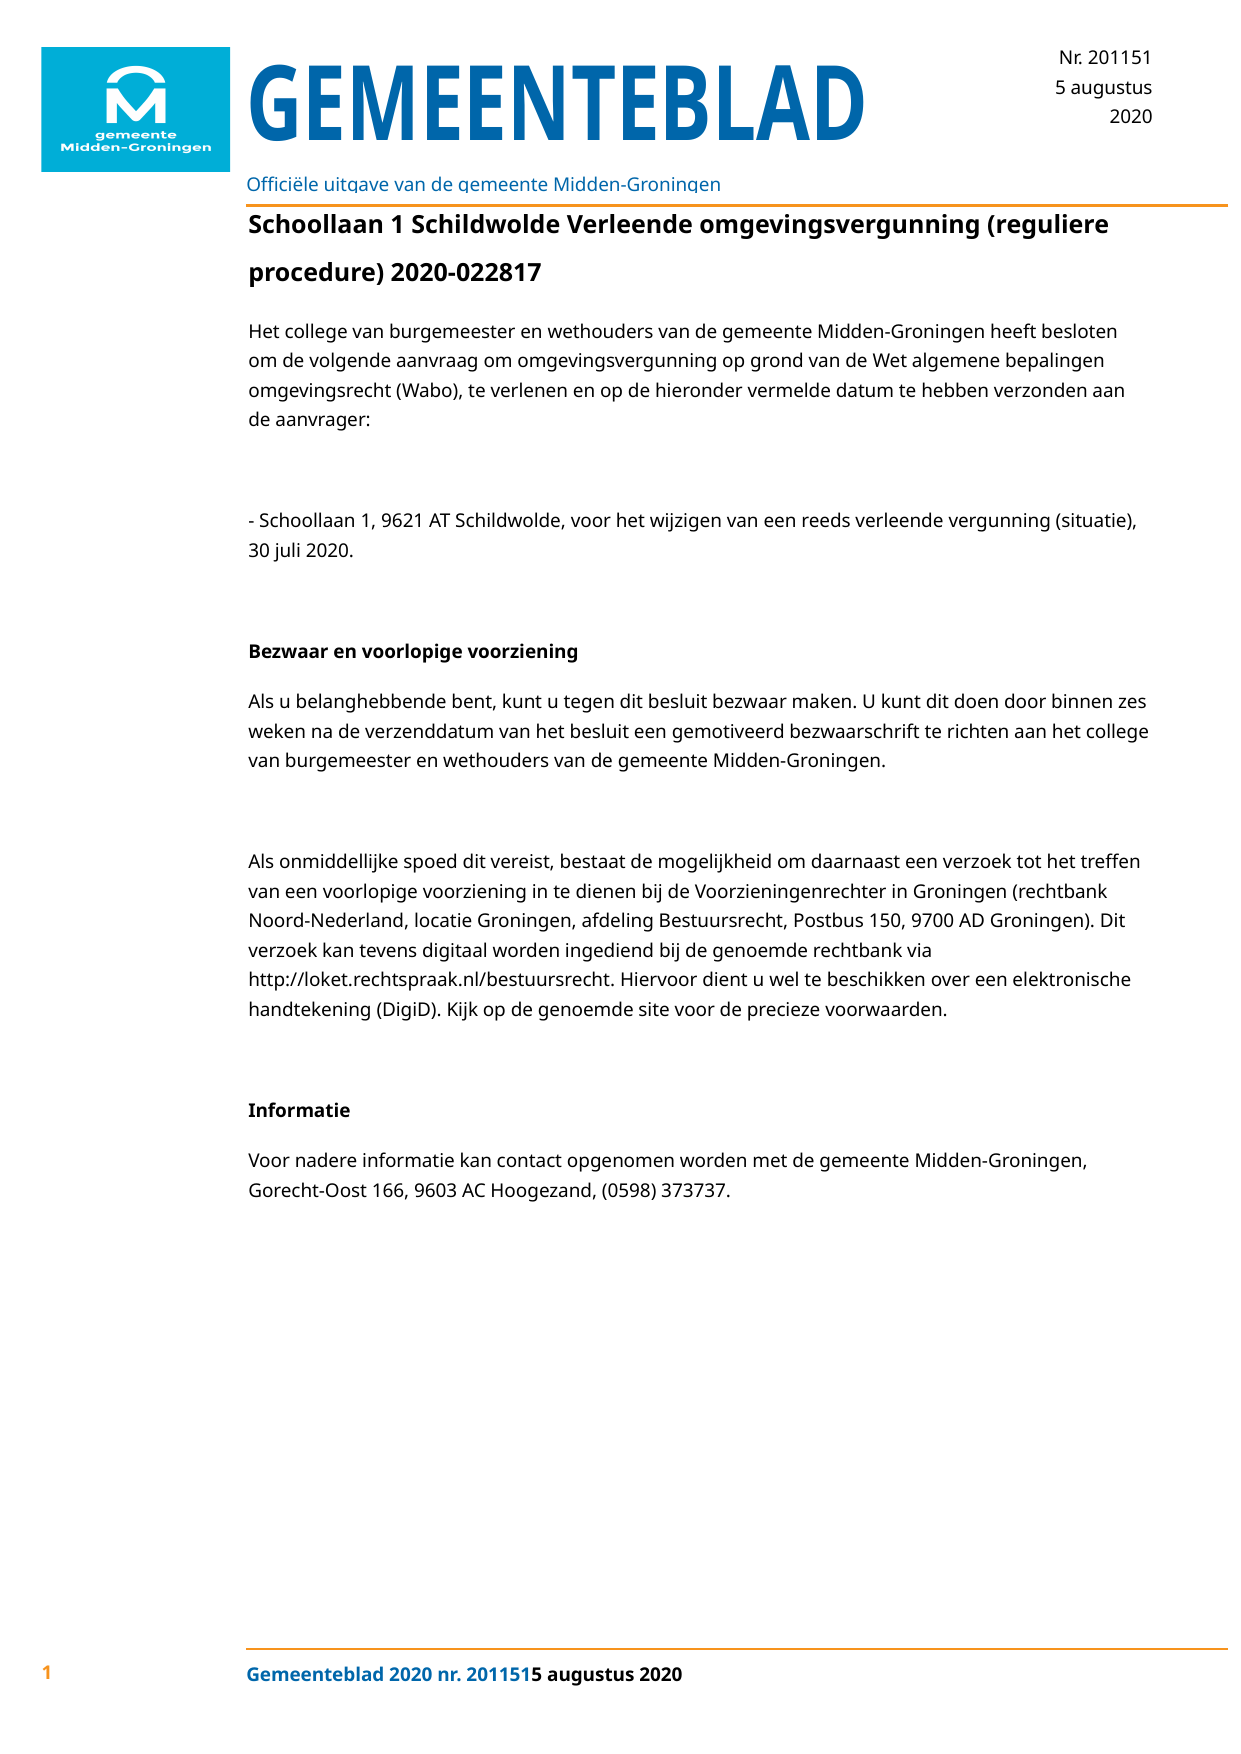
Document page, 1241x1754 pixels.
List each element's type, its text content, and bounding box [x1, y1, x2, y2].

picture [108, 66, 164, 82]
picture [107, 89, 165, 122]
text Als onmiddellijke spoed dit vereist, bestaat de mogelijkheid om daarnaast een verzoek tot het treffen van een voorlopige voorziening in te dienen bij de Voorzieningenrechter in Groningen (rechtbank Noord-Nederland, locatie Groningen, afdeling Bestuursrecht, Postbus 150, 9700 AD Groningen). Dit verzoek kan tevens digitaal worden ingediend bij de genoemde rechtbank via http://loket.rechtspraak.nl/bestuursrecht. Hiervoor dient u wel te beschikken over een elektronische handtekening (DigiD). Kijk op de genoemde site voor de precieze voorwaarden. [248, 848, 1152, 1022]
picture [184, 146, 190, 153]
text Bezwaar en voorlopige voorziening [248, 638, 1152, 664]
text Voor nadere informatie kan contact opgenomen worden met de gemeente Midden-Groningen, Gorecht-Oost 166, 9603 AC Hoogezand, (0598) 373737. [248, 1147, 1152, 1203]
text - Schoollaan 1, 9621 AT Schildwolde, voor het wijzigen van een reeds verleende vergunning (situatie), 30 juli 2020. [248, 507, 1152, 563]
text Als u belanghebbende bent, kunt u tegen dit besluit bezwaar maken. U kunt dit doen door binnen zes weken na de verzenddatum van het besluit een gemotiveerd bezwaarschrift te richten aan het college van burgemeester en wethouders van de gemeente Midden-Groningen. [248, 688, 1152, 773]
text Het college van burgemeester en wethouders van de gemeente Midden-Groningen heeft besloten om de volgende aanvraag om omgevingsvergunning op grond van de Wet algemene bepalingen omgevingsrecht (Wabo), te verlenen en op de hieronder vermelde datum te hebben verzonden aan de aanvrager: [248, 318, 1152, 432]
text Informatie [248, 1097, 1152, 1123]
text Schoollaan 1 Schildwolde Verleende omgevingsvergunning (reguliere procedure) 2020-022817 [248, 207, 1152, 288]
